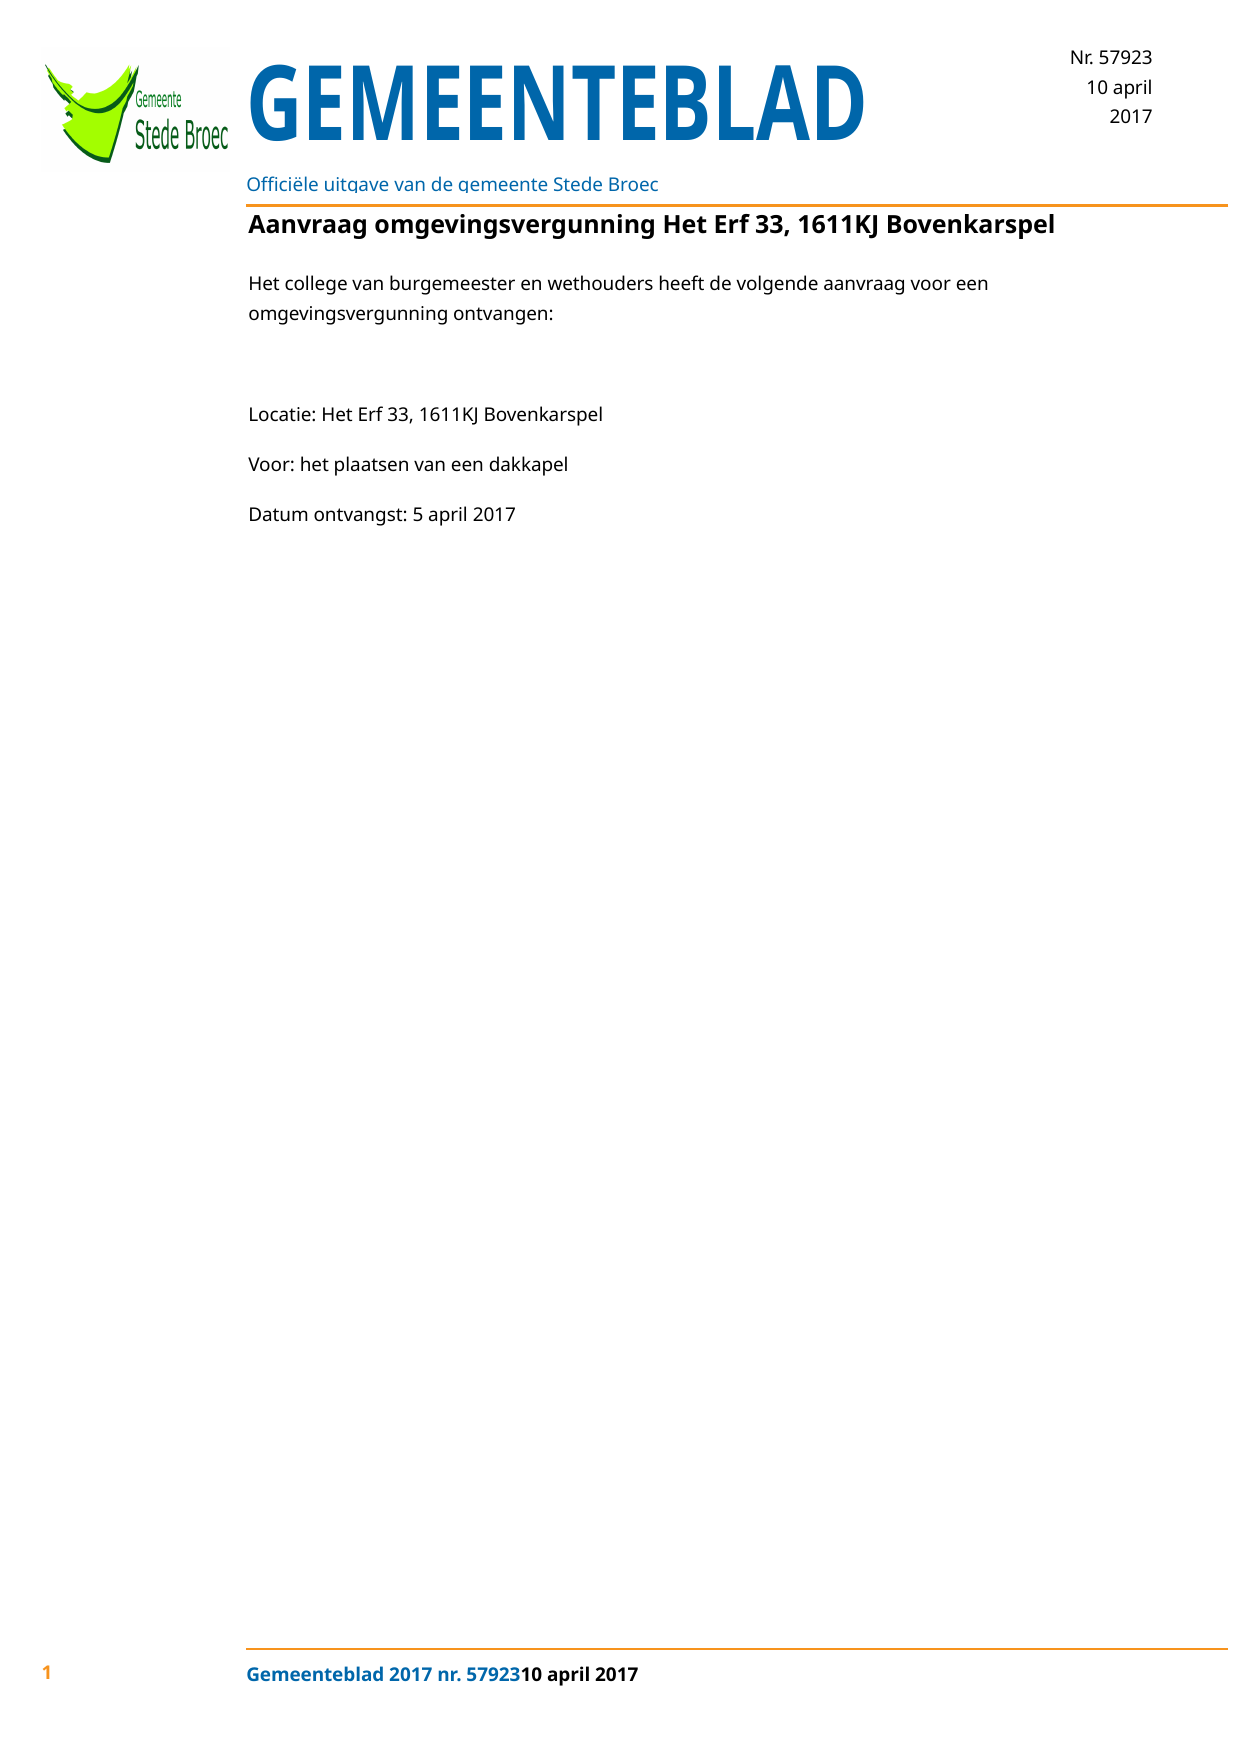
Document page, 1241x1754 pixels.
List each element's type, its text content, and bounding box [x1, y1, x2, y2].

text Datum ontvangst: 5 april 2017 [248, 502, 1152, 527]
text Voor: het plaatsen van een dakkapel [248, 451, 1152, 477]
text Locatie: Het Erf 33, 1611KJ Bovenkarspel [248, 401, 1152, 426]
text Aanvraag omgevingsvergunning Het Erf 33, 1611KJ Bovenkarspel [248, 207, 1152, 241]
picture [41, 47, 231, 172]
text Het college van burgemeester en wethouders heeft de volgende aanvraag voor een omgevingsvergunning ontvangen: [248, 270, 1152, 326]
